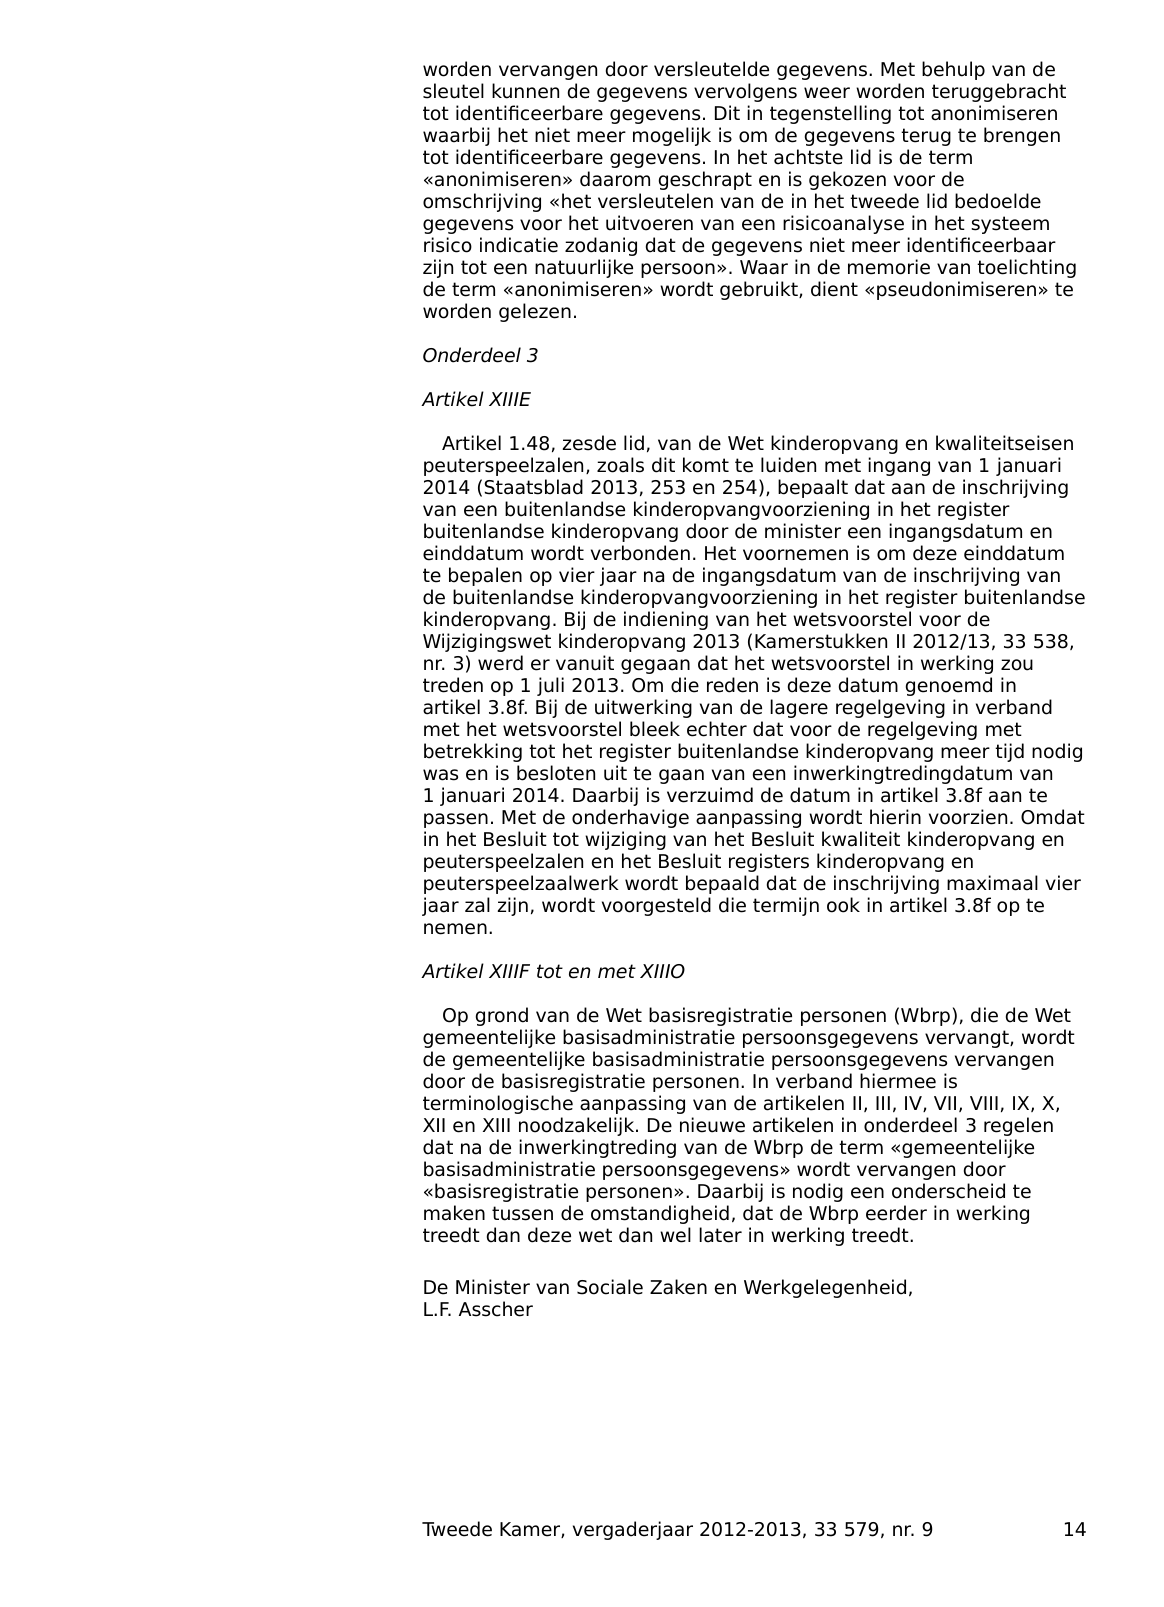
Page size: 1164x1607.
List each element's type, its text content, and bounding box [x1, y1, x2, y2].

subtitle Artikel XIIIE [422, 389, 1087, 411]
text Op grond van de Wet basisregistratie personen (Wbrp), die de Wet gemeentelijke basisadministratie persoonsgegevens vervangt, wordt de gemeentelijke basisadministratie persoonsgegevens vervangen door de basisregistratie personen. In verband hiermee is terminologische aanpassing van de artikelen II, III, IV, VII, VIII, IX, X, XII en XIII noodzakelijk. De nieuwe artikelen in onderdeel 3 regelen dat na de inwerkingtreding van de Wbrp de term «gemeentelijke basisadministratie persoonsgegevens» wordt vervangen door «basisregistratie personen». Daarbij is nodig een onderscheid te maken tussen de omstandigheid, dat de Wbrp eerder in werking treedt dan deze wet dan wel later in werking treedt. [422, 1005, 1087, 1247]
text De Minister van Sociale Zaken en Werkgelegenheid, L.F. Asscher [422, 1277, 1087, 1321]
subtitle Artikel XIIIF tot en met XIIIO [422, 961, 1087, 983]
text Artikel 1.48, zesde lid, van de Wet kinderopvang en kwaliteitseisen peuterspeelzalen, zoals dit komt te luiden met ingang van 1 januari 2014 (Staatsblad 2013, 253 en 254), bepaalt dat aan de inschrijving van een buitenlandse kinderopvangvoorziening in het register buitenlandse kinderopvang door de minister een ingangsdatum en einddatum wordt verbonden. Het voornemen is om deze einddatum te bepalen op vier jaar na de ingangsdatum van de inschrijving van de buitenlandse kinderopvangvoorziening in het register buitenlandse kinderopvang. Bij de indiening van het wetsvoorstel voor de Wijzigingswet kinderopvang 2013 (Kamerstukken II 2012/13, 33 538, nr. 3) werd er vanuit gegaan dat het wetsvoorstel in werking zou treden op 1 juli 2013. Om die reden is deze datum genoemd in artikel 3.8f. Bij de uitwerking van de lagere regelgeving in verband met het wetsvoorstel bleek echter dat voor de regelgeving met betrekking tot het register buitenlandse kinderopvang meer tijd nodig was en is besloten uit te gaan van een inwerkingtredingdatum van 1 januari 2014. Daarbij is verzuimd de datum in artikel 3.8f aan te passen. Met de onderhavige aanpassing wordt hierin voorzien. Omdat in het Besluit tot wijziging van het Besluit kwaliteit kinderopvang en peuterspeelzalen en het Besluit registers kinderopvang en peuterspeelzaalwerk wordt bepaald dat de inschrijving maximaal vier jaar zal zijn, wordt voorgesteld die termijn ook in artikel 3.8f op te nemen. [422, 433, 1087, 939]
subtitle Onderdeel 3 [422, 345, 1087, 367]
text worden vervangen door versleutelde gegevens. Met behulp van de sleutel kunnen de gegevens vervolgens weer worden teruggebracht tot identificeerbare gegevens. Dit in tegenstelling tot anonimiseren waarbij het niet meer mogelijk is om de gegevens terug te brengen tot identificeerbare gegevens. In het achtste lid is de term «anonimiseren» daarom geschrapt en is gekozen voor de omschrijving «het versleutelen van de in het tweede lid bedoelde gegevens voor het uitvoeren van een risicoanalyse in het systeem risico indicatie zodanig dat de gegevens niet meer identificeerbaar zijn tot een natuurlijke persoon». Waar in de memorie van toelichting de term «anonimiseren» wordt gebruikt, dient «pseudonimiseren» te worden gelezen. [422, 59, 1087, 323]
